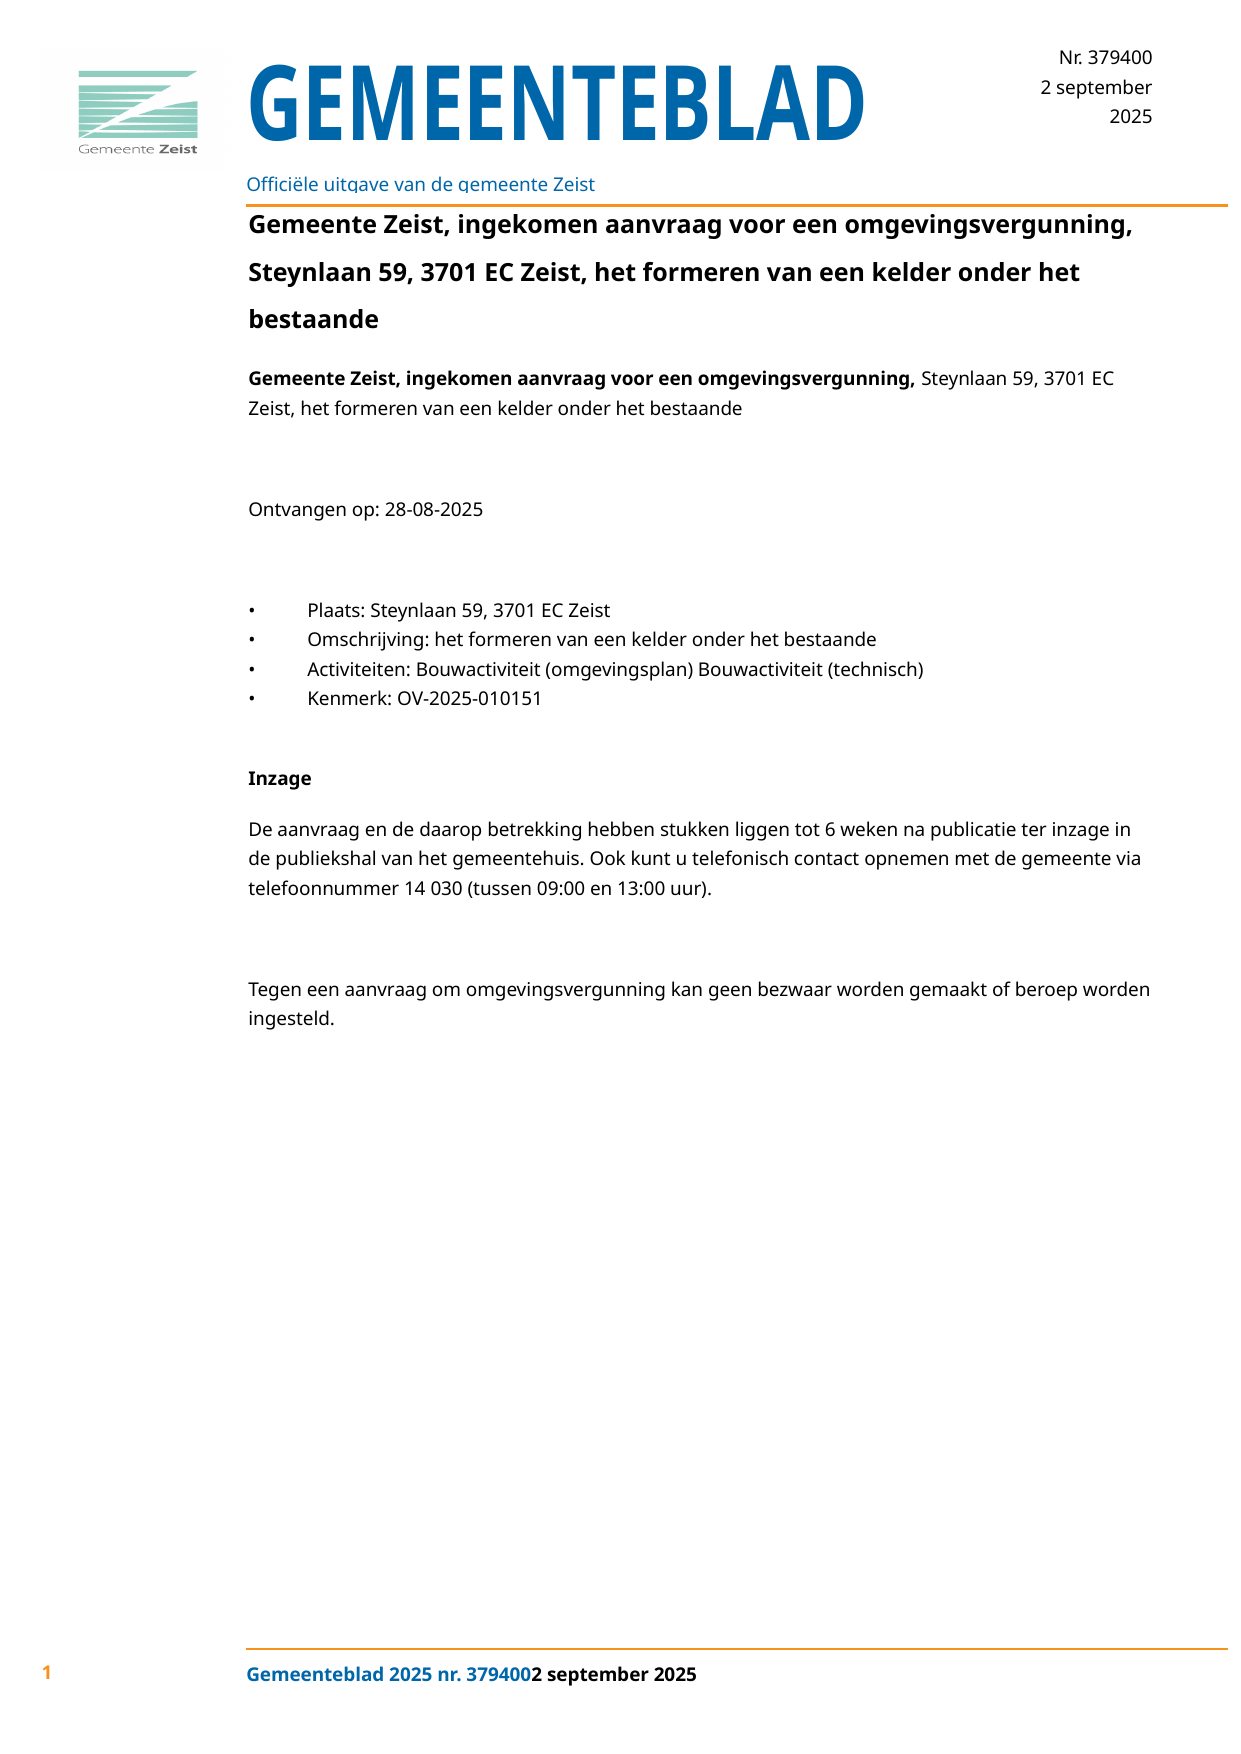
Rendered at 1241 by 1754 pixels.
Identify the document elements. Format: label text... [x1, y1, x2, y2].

text Inzage [248, 766, 1152, 791]
text Gemeente Zeist, ingekomen aanvraag voor een omgevingsvergunning, Steynlaan 59, 3701 EC Zeist, het formeren van een kelder onder het bestaande [248, 366, 1152, 421]
list Omschrijving: het formeren van een kelder onder het bestaande [248, 626, 1152, 652]
list Activiteiten: Bouwactiviteit (omgevingsplan) Bouwactiviteit (technisch) [248, 656, 1152, 682]
list Plaats: Steynlaan 59, 3701 EC Zeist [248, 597, 1152, 622]
text Ontvangen op: 28-08-2025 [248, 496, 1152, 522]
text De aanvraag en de daarop betrekking hebben stukken liggen tot 6 weken na publicatie ter inzage in de publiekshal van het gemeentehuis. Ook kunt u telefonisch contact opnemen met de gemeente via telefoonnummer 14 030 (tussen 09:00 en 13:00 uur). [248, 816, 1152, 901]
text Gemeente Zeist, ingekomen aanvraag voor een omgevingsvergunning, Steynlaan 59, 3701 EC Zeist, het formeren van een kelder onder het bestaande [248, 207, 1152, 336]
picture [41, 47, 231, 172]
list Kenmerk: OV-2025-010151 [248, 686, 1152, 711]
text Tegen een aanvraag om omgevingsvergunning kan geen bezwaar worden gemaakt of beroep worden ingesteld. [248, 976, 1152, 1031]
